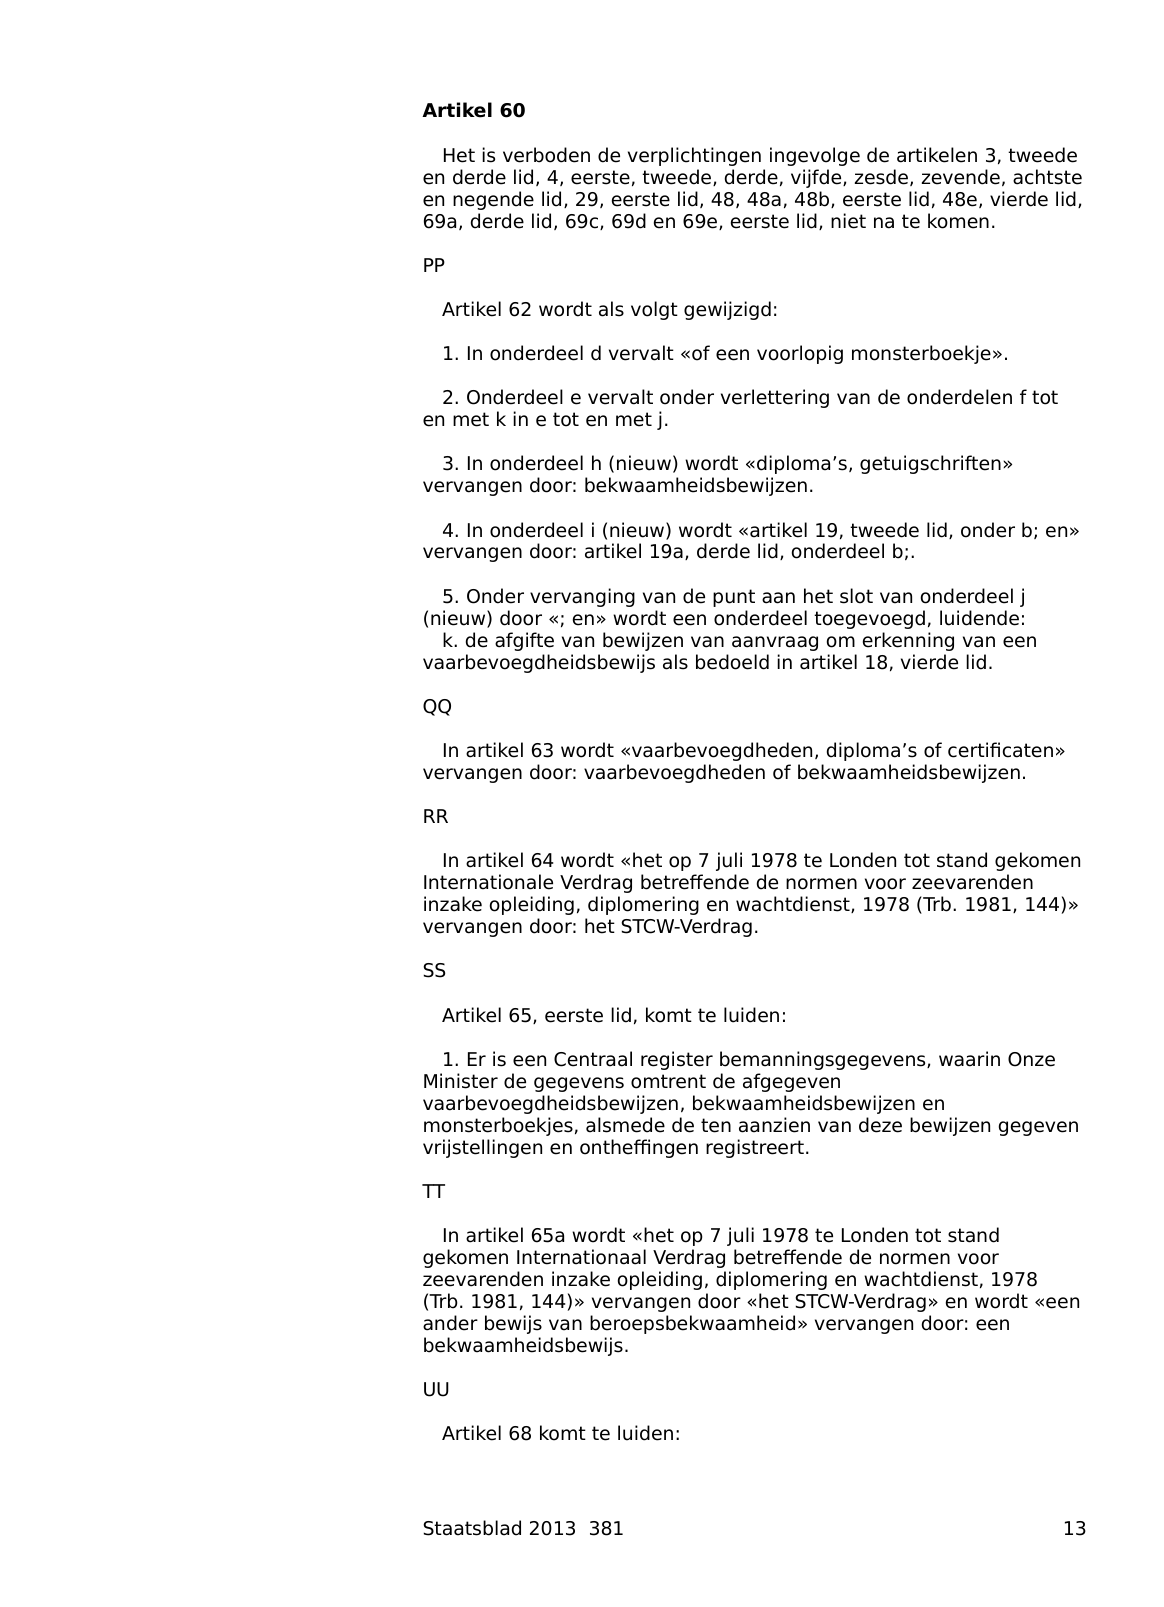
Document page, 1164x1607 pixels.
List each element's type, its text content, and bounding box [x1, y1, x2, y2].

text Artikel 68 komt te luiden: [422, 1423, 1087, 1445]
text Artikel 62 wordt als volgt gewijzigd: [422, 299, 1087, 321]
subtitle Artikel 60 [422, 100, 1087, 122]
text In artikel 64 wordt «het op 7 juli 1978 te Londen tot stand gekomen Internationale Verdrag betreffende de normen voor zeevarenden inzake opleiding, diplomering en wachtdienst, 1978 (Trb. 1981, 144)» vervangen door: het STCW-Verdrag. [422, 850, 1087, 938]
text k. de afgifte van bewijzen van aanvraag om erkenning van een vaarbevoegdheidsbewijs als bedoeld in artikel 18, vierde lid. [422, 629, 1087, 673]
text 3. In onderdeel h (nieuw) wordt «diploma’s, getuigschriften» vervangen door: bekwaamheidsbewijzen. [422, 453, 1087, 497]
text 1. Er is een Centraal register bemanningsgegevens, waarin Onze Minister de gegevens omtrent de afgegeven vaarbevoegdheidsbewijzen, bekwaamheidsbewijzen en monsterboekjes, alsmede de ten aanzien van deze bewijzen gegeven vrijstellingen en ontheffingen registreert. [422, 1049, 1087, 1158]
text Het is verboden de verplichtingen ingevolge de artikelen 3, tweede en derde lid, 4, eerste, tweede, derde, vijfde, zesde, zevende, achtste en negende lid, 29, eerste lid, 48, 48a, 48b, eerste lid, 48e, vierde lid, 69a, derde lid, 69c, 69d en 69e, eerste lid, niet na te komen. [422, 144, 1087, 232]
text 4. In onderdeel i (nieuw) wordt «artikel 19, tweede lid, onder b; en» vervangen door: artikel 19a, derde lid, onderdeel b;. [422, 519, 1087, 563]
text SS [422, 960, 1087, 982]
text RR [422, 806, 1087, 828]
text UU [422, 1379, 1087, 1401]
text 1. In onderdeel d vervalt «of een voorlopig monsterboekje». [422, 343, 1087, 365]
text In artikel 65a wordt «het op 7 juli 1978 te Londen tot stand gekomen Internationaal Verdrag betreffende de normen voor zeevarenden inzake opleiding, diplomering en wachtdienst, 1978 (Trb. 1981, 144)» vervangen door «het STCW-Verdrag» en wordt «een ander bewijs van beroepsbekwaamheid» vervangen door: een bekwaamheidsbewijs. [422, 1225, 1087, 1357]
text 5. Onder vervanging van de punt aan het slot van onderdeel j (nieuw) door «; en» wordt een onderdeel toegevoegd, luidende: [422, 586, 1087, 629]
text In artikel 63 wordt «vaarbevoegdheden, diploma’s of certificaten» vervangen door: vaarbevoegdheden of bekwaamheidsbewijzen. [422, 740, 1087, 784]
text 2. Onderdeel e vervalt onder verlettering van de onderdelen f tot en met k in e tot en met j. [422, 387, 1087, 431]
text PP [422, 255, 1087, 277]
text TT [422, 1181, 1087, 1203]
text QQ [422, 696, 1087, 718]
text Artikel 65, eerste lid, komt te luiden: [422, 1004, 1087, 1026]
